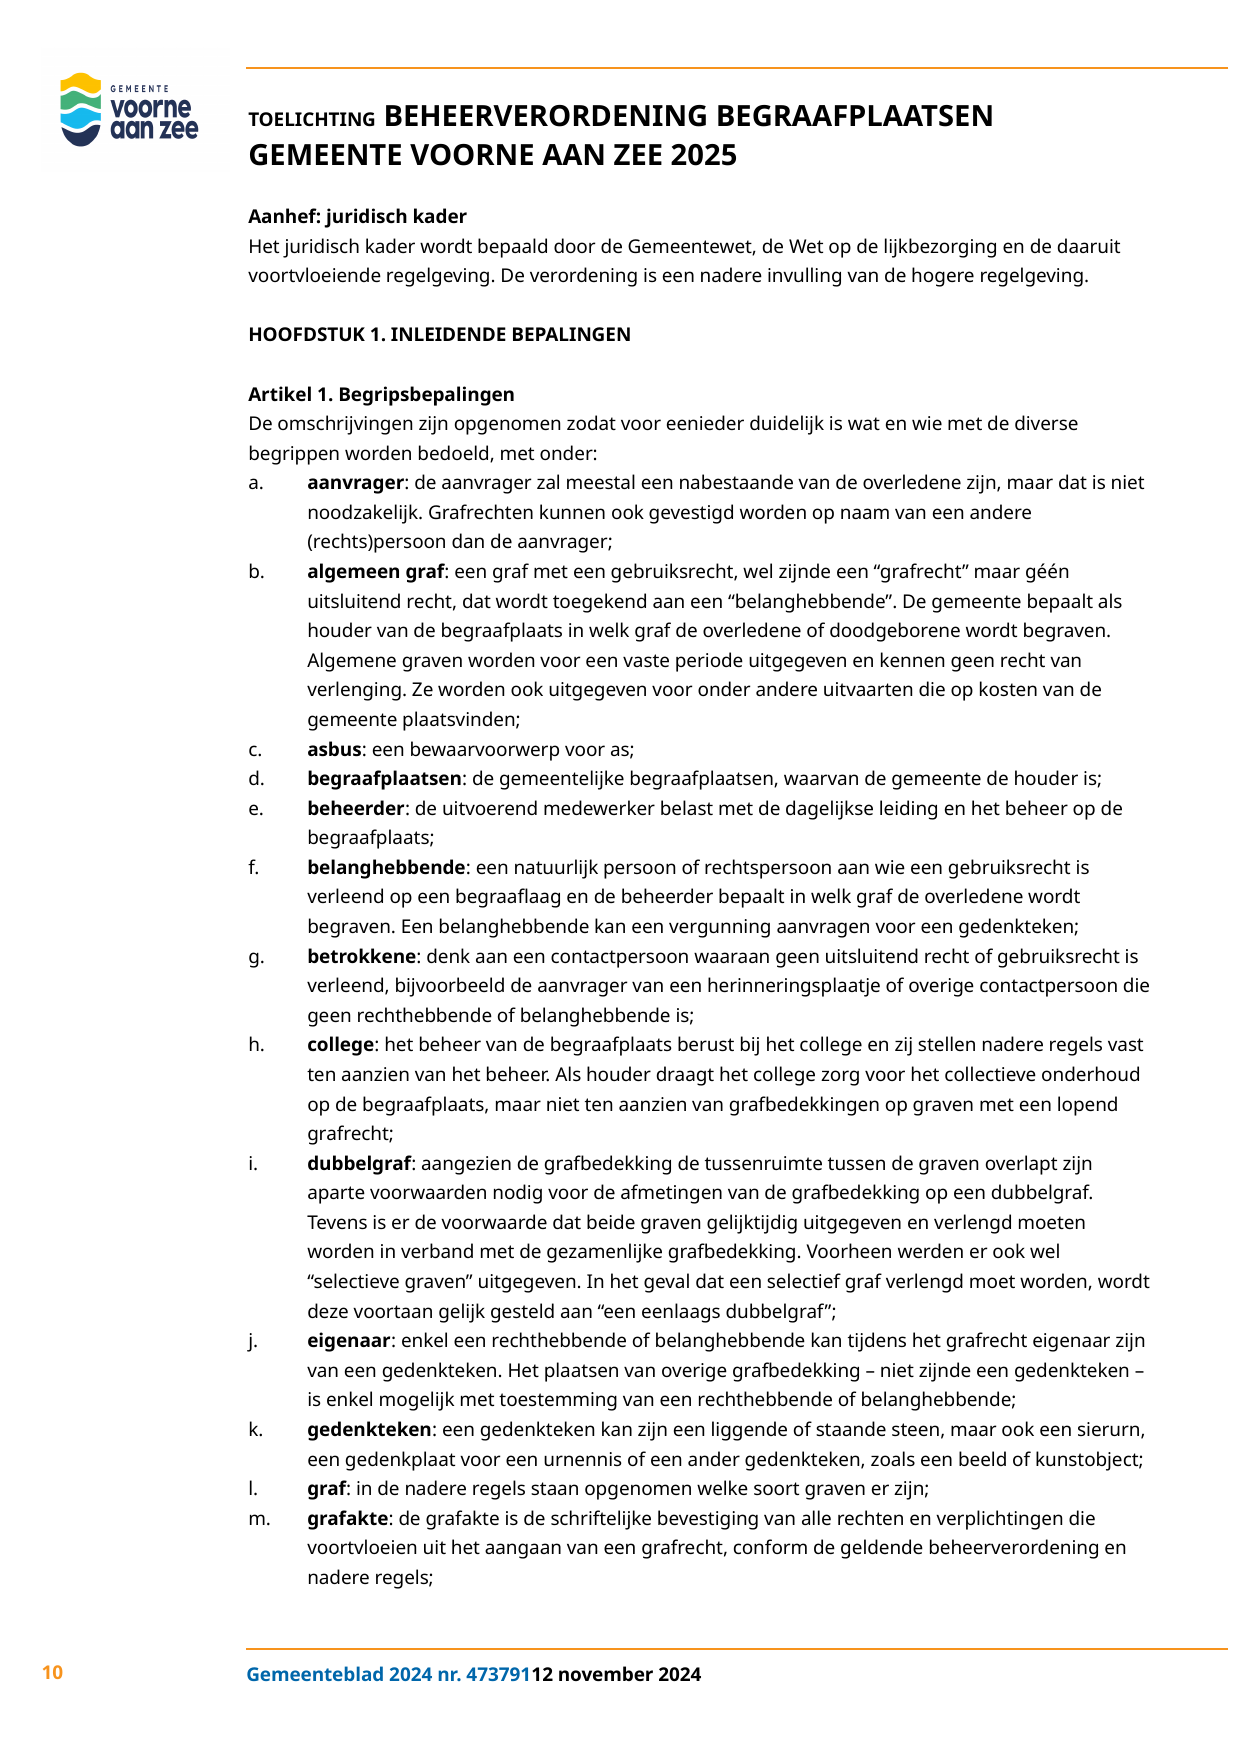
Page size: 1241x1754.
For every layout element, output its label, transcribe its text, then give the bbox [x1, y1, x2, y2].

list algemeen graf: een graf met een gebruiksrecht, wel zijnde een “grafrecht” maar géén uitsluitend recht, dat wordt toegekend aan een “belanghebbende”. De gemeente bepaalt als houder van de begraafplaats in welk graf de overledene of doodgeborene wordt begraven. Algemene graven worden voor een vaste periode uitgegeven en kennen geen recht van verlenging. Ze worden ook uitgegeven voor onder andere uitvaarten die op kosten van de gemeente plaatsvinden; [248, 558, 1152, 732]
text Artikel 1. Begripsbepalingen [248, 381, 1152, 407]
text Het juridisch kader wordt bepaald door de Gemeentewet, de Wet op de lijkbezorging en de daaruit voortvloeiende regelgeving. De verordening is een nadere invulling van de hogere regelgeving. [248, 233, 1152, 288]
picture [41, 47, 231, 172]
list gedenkteken: een gedenkteken kan zijn een liggende of staande steen, maar ook een sierurn, een gedenkplaat voor een urnennis of een ander gedenkteken, zoals een beeld of kunstobject; [248, 1416, 1152, 1472]
text De omschrijvingen zijn opgenomen zodat voor eenieder duidelijk is wat en wie met de diverse begrippen worden bedoeld, met onder: [248, 410, 1152, 466]
text Aanhef: juridisch kader [248, 203, 1152, 229]
list graf: in de nadere regels staan opgenomen welke soort graven er zijn; [248, 1475, 1152, 1501]
list college: het beheer van de begraafplaats berust bij het college en zij stellen nadere regels vast ten aanzien van het beheer. Als houder draagt het college zorg voor het collectieve onderhoud op de begraafplaats, maar niet ten aanzien van grafbedekkingen op graven met een lopend grafrecht; [248, 1032, 1152, 1146]
list dubbelgraf: aangezien de grafbedekking de tussenruimte tussen de graven overlapt zijn aparte voorwaarden nodig voor de afmetingen van de grafbedekking op een dubbelgraf. Tevens is er de voorwaarde dat beide graven gelijktijdig uitgegeven en verlengd moeten worden in verband met de gezamenlijke grafbedekking. Voorheen werden er ook wel “selectieve graven” uitgegeven. In het geval dat een selectief graf verlengd moet worden, wordt deze voortaan gelijk gesteld aan “een eenlaags dubbelgraf”; [248, 1150, 1152, 1324]
list begraafplaatsen: de gemeentelijke begraafplaatsen, waarvan de gemeente de houder is; [248, 765, 1152, 791]
list belanghebbende: een natuurlijk persoon of rechtspersoon aan wie een gebruiksrecht is verleend op een begraaflaag en de beheerder bepaalt in welk graf de overledene wordt begraven. Een belanghebbende kan een vergunning aanvragen voor een gedenkteken; [248, 854, 1152, 939]
list asbus: een bewaarvoorwerp voor as; [248, 736, 1152, 762]
list grafakte: de grafakte is de schriftelijke bevestiging van alle rechten en verplichtingen die voortvloeien uit het aangaan van een grafrecht, conform de geldende beheerverordening en nadere regels; [248, 1505, 1152, 1590]
list betrokkene: denk aan een contactpersoon waaraan geen uitsluitend recht of gebruiksrecht is verleend, bijvoorbeeld de aanvrager van een herinneringsplaatje of overige contactpersoon die geen rechthebbende of belanghebbende is; [248, 943, 1152, 1028]
list aanvrager: de aanvrager zal meestal een nabestaande van de overledene zijn, maar dat is niet noodzakelijk. Grafrechten kunnen ook gevestigd worden op naam van een andere (rechts)persoon dan de aanvrager; [248, 469, 1152, 554]
list eigenaar: enkel een rechthebbende of belanghebbende kan tijdens het grafrecht eigenaar zijn van een gedenkteken. Het plaatsen van overige grafbedekking – niet zijnde een gedenkteken – is enkel mogelijk met toestemming van een rechthebbende of belanghebbende; [248, 1327, 1152, 1412]
list beheerder: de uitvoerend medewerker belast met de dagelijkse leiding en het beheer op de begraafplaats; [248, 795, 1152, 850]
text HOOFDSTUK 1. INLEIDENDE BEPALINGEN [248, 322, 1152, 347]
text TOELICHTING BEHEERVERORDENING BEGRAAFPLAATSEN GEMEENTE VOORNE AAN ZEE 2025 [248, 95, 1152, 174]
